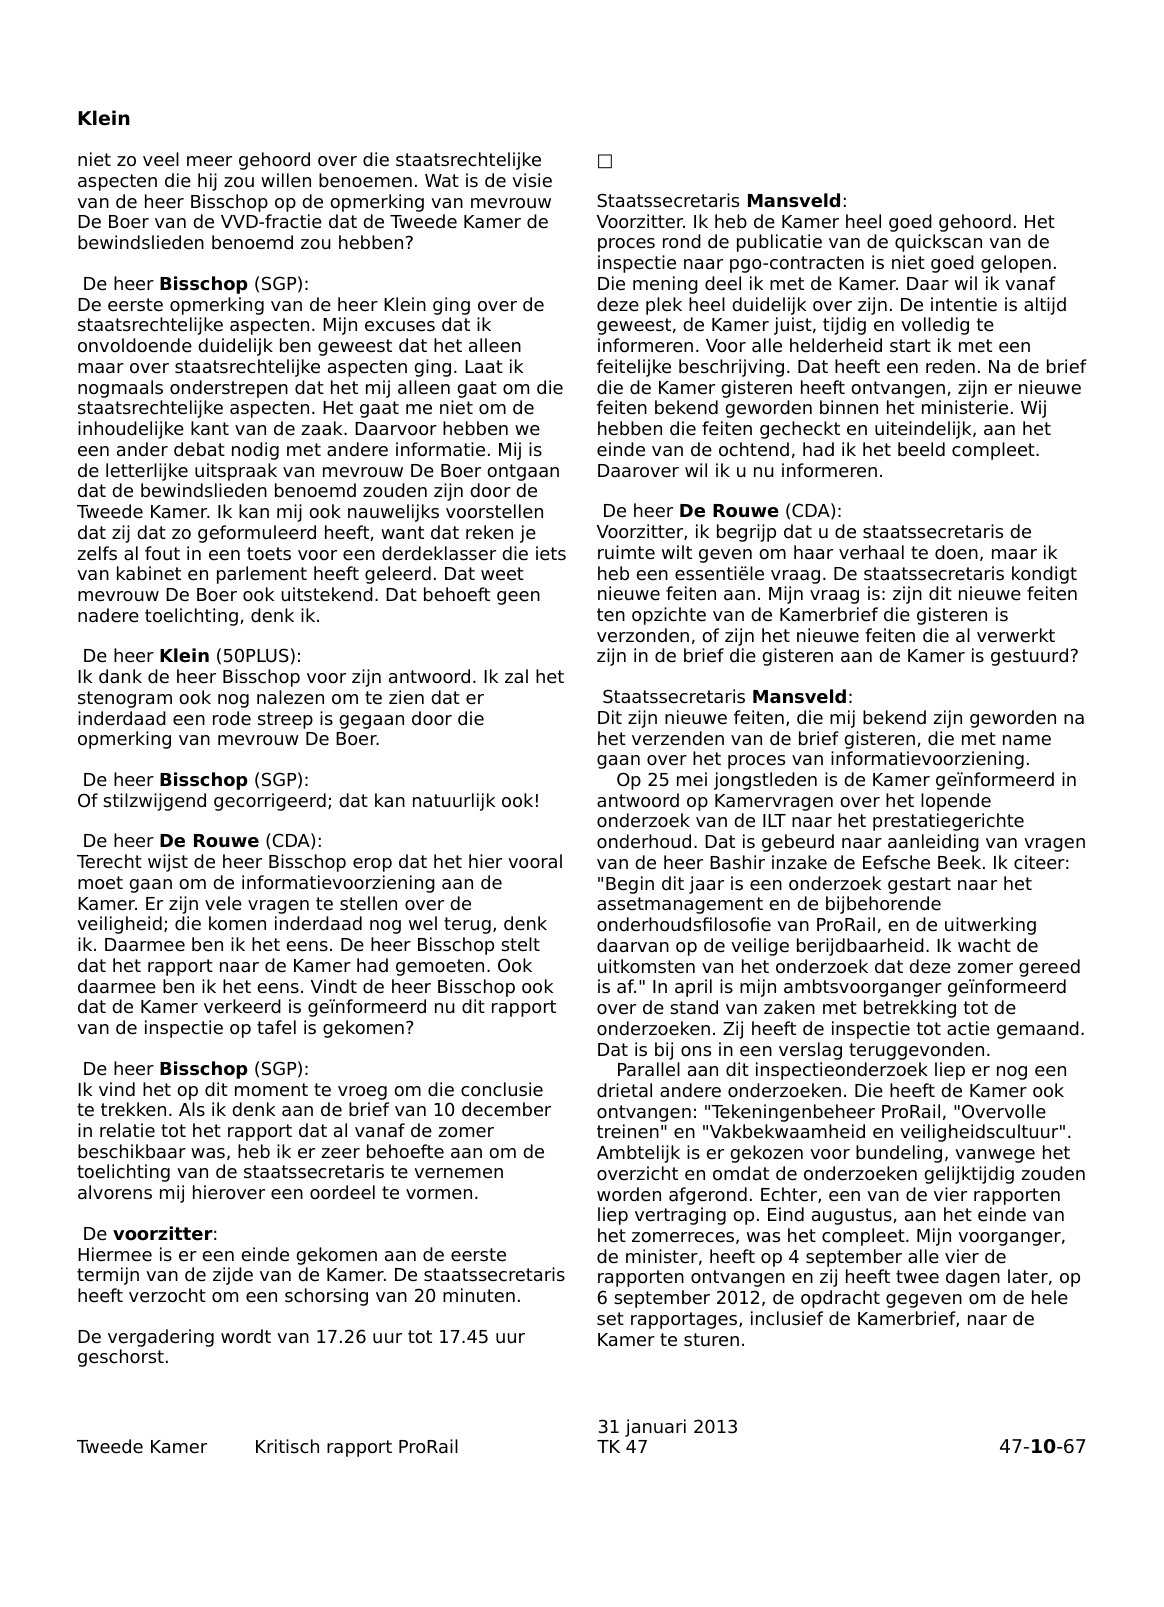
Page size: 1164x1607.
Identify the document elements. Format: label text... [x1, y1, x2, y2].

text De heer Bisschop (SGP): [77, 274, 567, 294]
text niet zo veel meer gehoord over die staatsrechtelijke aspecten die hij zou willen benoemen. Wat is de visie van de heer Bisschop op de opmerking van mevrouw De Boer van de VVD-fractie dat de Tweede Kamer de bewindslieden benoemd zou hebben? [77, 150, 567, 254]
text □ [596, 150, 1087, 171]
text Staatssecretaris Mansveld: [596, 191, 1087, 212]
text De heer Bisschop (SGP): [77, 770, 567, 791]
text De eerste opmerking van de heer Klein ging over de staatsrechtelijke aspecten. Mijn excuses dat ik onvoldoende duidelijk ben geweest dat het alleen maar over staatsrechtelijke aspecten ging. Laat ik nogmaals onderstrepen dat het mij alleen gaat om die staatsrechtelijke aspecten. Het gaat me niet om de inhoudelijke kant van de zaak. Daarvoor hebben we een ander debat nodig met andere informatie. Mij is de letterlijke uitspraak van mevrouw De Boer ontgaan dat de bewindslieden benoemd zouden zijn door de Tweede Kamer. Ik kan mij ook nauwelijks voorstellen dat zij dat zo geformuleerd heeft, want dat reken je zelfs al fout in een toets voor een derdeklasser die iets van kabinet en parlement heeft geleerd. Dat weet mevrouw De Boer ook uitstekend. Dat behoeft geen nadere toelichting, denk ik. [77, 294, 567, 626]
text Ik dank de heer Bisschop voor zijn antwoord. Ik zal het stenogram ook nog nalezen om te zien dat er inderdaad een rode streep is gegaan door die opmerking van mevrouw De Boer. [77, 667, 567, 750]
text Dit zijn nieuwe feiten, die mij bekend zijn geworden na het verzenden van de brief gisteren, die met name gaan over het proces van informatievoorziening. [596, 708, 1087, 770]
text Of stilzwijgend gecorrigeerd; dat kan natuurlijk ook! [77, 791, 567, 811]
text De heer De Rouwe (CDA): [596, 501, 1087, 522]
text De vergadering wordt van 17.26 uur tot 17.45 uur geschorst. [77, 1327, 567, 1368]
text De heer Bisschop (SGP): [77, 1059, 567, 1079]
text De heer De Rouwe (CDA): [77, 831, 567, 852]
text Parallel aan dit inspectieonderzoek liep er nog een drietal andere onderzoeken. Die heeft de Kamer ook ontvangen: "Tekeningenbeheer ProRail, "Overvolle treinen" en "Vakbekwaamheid en veiligheidscultuur". Ambtelijk is er gekozen voor bundeling, vanwege het overzicht en omdat de onderzoeken gelijktijdig zouden worden afgerond. Echter, een van de vier rapporten liep vertraging op. Eind augustus, aan het einde van het zomerreces, was het compleet. Mijn voorganger, de minister, heeft op 4 september alle vier de rapporten ontvangen en zij heeft twee dagen later, op 6 september 2012, de opdracht gegeven om de hele set rapportages, inclusief de Kamerbrief, naar de Kamer te sturen. [596, 1060, 1087, 1350]
text Terecht wijst de heer Bisschop erop dat het hier vooral moet gaan om de informatievoorziening aan de Kamer. Er zijn vele vragen te stellen over de veiligheid; die komen inderdaad nog wel terug, denk ik. Daarmee ben ik het eens. De heer Bisschop stelt dat het rapport naar de Kamer had gemoeten. Ook daarmee ben ik het eens. Vindt de heer Bisschop ook dat de Kamer verkeerd is geïnformeerd nu dit rapport van de inspectie op tafel is gekomen? [77, 852, 567, 1039]
text Voorzitter, ik begrijp dat u de staatssecretaris de ruimte wilt geven om haar verhaal te doen, maar ik heb een essentiële vraag. De staatssecretaris kondigt nieuwe feiten aan. Mijn vraag is: zijn dit nieuwe feiten ten opzichte van de Kamerbrief die gisteren is verzonden, of zijn het nieuwe feiten die al verwerkt zijn in de brief die gisteren aan de Kamer is gestuurd? [596, 522, 1087, 667]
text De voorzitter: [77, 1224, 567, 1244]
text Hiermee is er een einde gekomen aan de eerste termijn van de zijde van de Kamer. De staatssecretaris heeft verzocht om een schorsing van 20 minuten. [77, 1244, 567, 1307]
text De heer Klein (50PLUS): [77, 646, 567, 667]
text Op 25 mei jongstleden is de Kamer geïnformeerd in antwoord op Kamervragen over het lopende onderzoek van de ILT naar het prestatiegerichte onderhoud. Dat is gebeurd naar aanleiding van vragen van de heer Bashir inzake de Eefsche Beek. Ik citeer: "Begin dit jaar is een onderzoek gestart naar het assetmanagement en de bijbehorende onderhoudsfilosofie van ProRail, en de uitwerking daarvan op de veilige berijdbaarheid. Ik wacht de uitkomsten van het onderzoek dat deze zomer gereed is af." In april is mijn ambtsvoorganger geïnformeerd over de stand van zaken met betrekking tot de onderzoeken. Zij heeft de inspectie tot actie gemaand. Dat is bij ons in een verslag teruggevonden. [596, 770, 1087, 1060]
text Staatssecretaris Mansveld: [596, 687, 1087, 708]
text Voorzitter. Ik heb de Kamer heel goed gehoord. Het proces rond de publicatie van de quickscan van de inspectie naar pgo-contracten is niet goed gelopen. Die mening deel ik met de Kamer. Daar wil ik vanaf deze plek heel duidelijk over zijn. De intentie is altijd geweest, de Kamer juist, tijdig en volledig te informeren. Voor alle helderheid start ik met een feitelijke beschrijving. Dat heeft een reden. Na de brief die de Kamer gisteren heeft ontvangen, zijn er nieuwe feiten bekend geworden binnen het ministerie. Wij hebben die feiten gecheckt en uiteindelijk, aan het einde van de ochtend, had ik het beeld compleet. Daarover wil ik u nu informeren. [596, 212, 1087, 481]
text Ik vind het op dit moment te vroeg om die conclusie te trekken. Als ik denk aan de brief van 10 december in relatie tot het rapport dat al vanaf de zomer beschikbaar was, heb ik er zeer behoefte aan om de toelichting van de staatssecretaris te vernemen alvorens mij hierover een oordeel te vormen. [77, 1079, 567, 1204]
